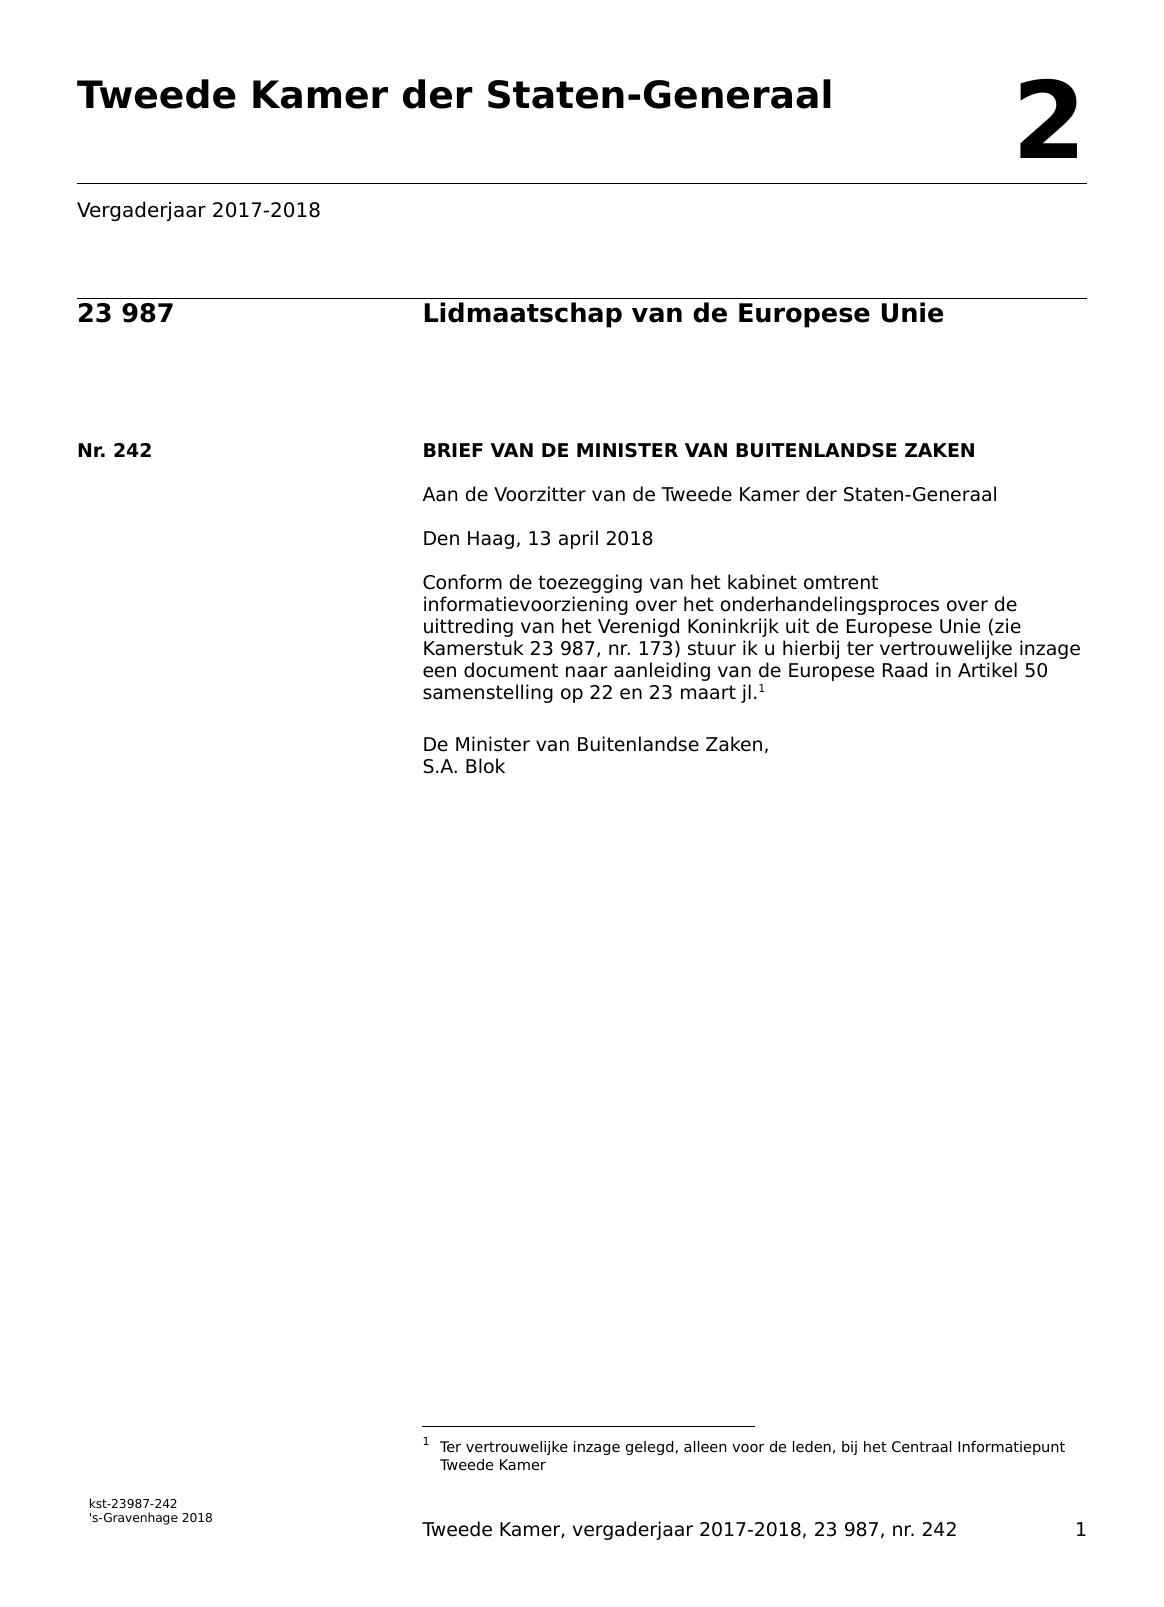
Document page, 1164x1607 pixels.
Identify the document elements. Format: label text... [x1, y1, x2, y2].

text 's-Gravenhage 2018 [88, 1511, 323, 1525]
table_header Tweede Kamer der Staten-Generaal [77, 59, 886, 183]
subtitle 23 987 Lidmaatschap van de Europese Unie [77, 299, 1087, 329]
table_cell Vergaderjaar 2017-2018 [77, 184, 1087, 298]
text Den Haag, 13 april 2018 [422, 528, 1087, 550]
text De Minister van Buitenlandse Zaken, S.A. Blok [422, 734, 1087, 778]
text Ter vertrouwelijke inzage gelegd, alleen voor de leden, bij het Centraal Informatiepunt Tweede Kamer [422, 1435, 1087, 1474]
subtitle Nr. 242 BRIEF VAN DE MINISTER VAN BUITENLANDSE ZAKEN [77, 440, 1087, 462]
table_header 2 [886, 59, 1087, 183]
text Conform de toezegging van het kabinet omtrent informatievoorziening over het onderhandelingsproces over de uittreding van het Verenigd Koninkrijk uit de Europese Unie (zie Kamerstuk 23 987, nr. 173) stuur ik u hierbij ter vertrouwelijke inzage een document naar aanleiding van de Europese Raad in Artikel 50 samenstelling op 22 en 23 maart jl. [422, 572, 1087, 704]
text Aan de Voorzitter van de Tweede Kamer der Staten-Generaal [422, 484, 1087, 506]
text kst-23987-242 [88, 1497, 323, 1511]
